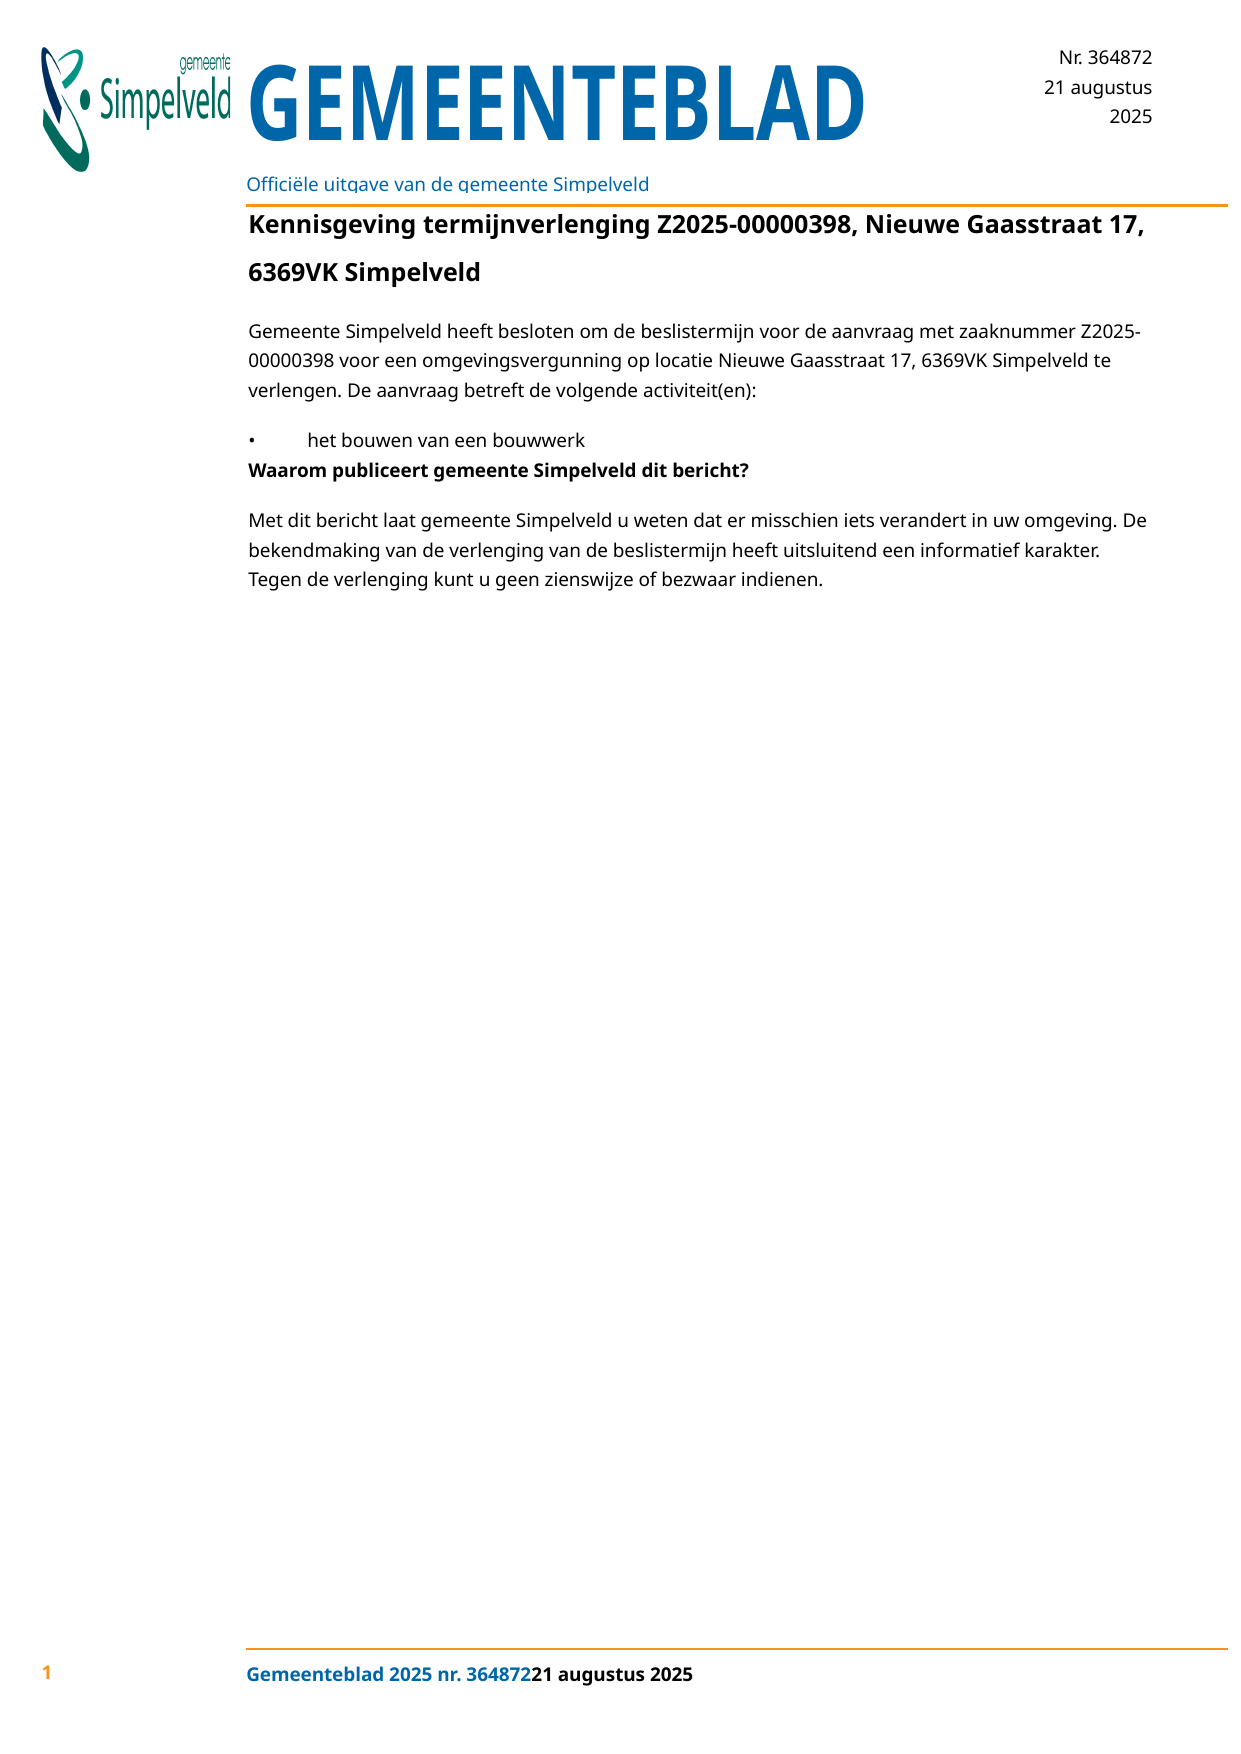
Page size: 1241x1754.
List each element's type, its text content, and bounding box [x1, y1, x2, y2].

list het bouwen van een bouwwerk [248, 427, 1152, 453]
text Waarom publiceert gemeente Simpelveld dit bericht? [248, 457, 1152, 483]
text Gemeente Simpelveld heeft besloten om de beslistermijn voor de aanvraag met zaaknummer Z2025-00000398 voor een omgevingsvergunning op locatie Nieuwe Gaasstraat 17, 6369VK Simpelveld te verlengen. De aanvraag betreft de volgende activiteit(en): [248, 318, 1152, 403]
text Kennisgeving termijnverlenging Z2025-00000398, Nieuwe Gaasstraat 17, 6369VK Simpelveld [248, 207, 1152, 288]
picture [41, 47, 231, 172]
text Met dit bericht laat gemeente Simpelveld u weten dat er misschien iets verandert in uw omgeving. De bekendmaking van de verlenging van de beslistermijn heeft uitsluitend een informatief karakter. Tegen de verlenging kunt u geen zienswijze of bezwaar indienen. [248, 507, 1152, 592]
